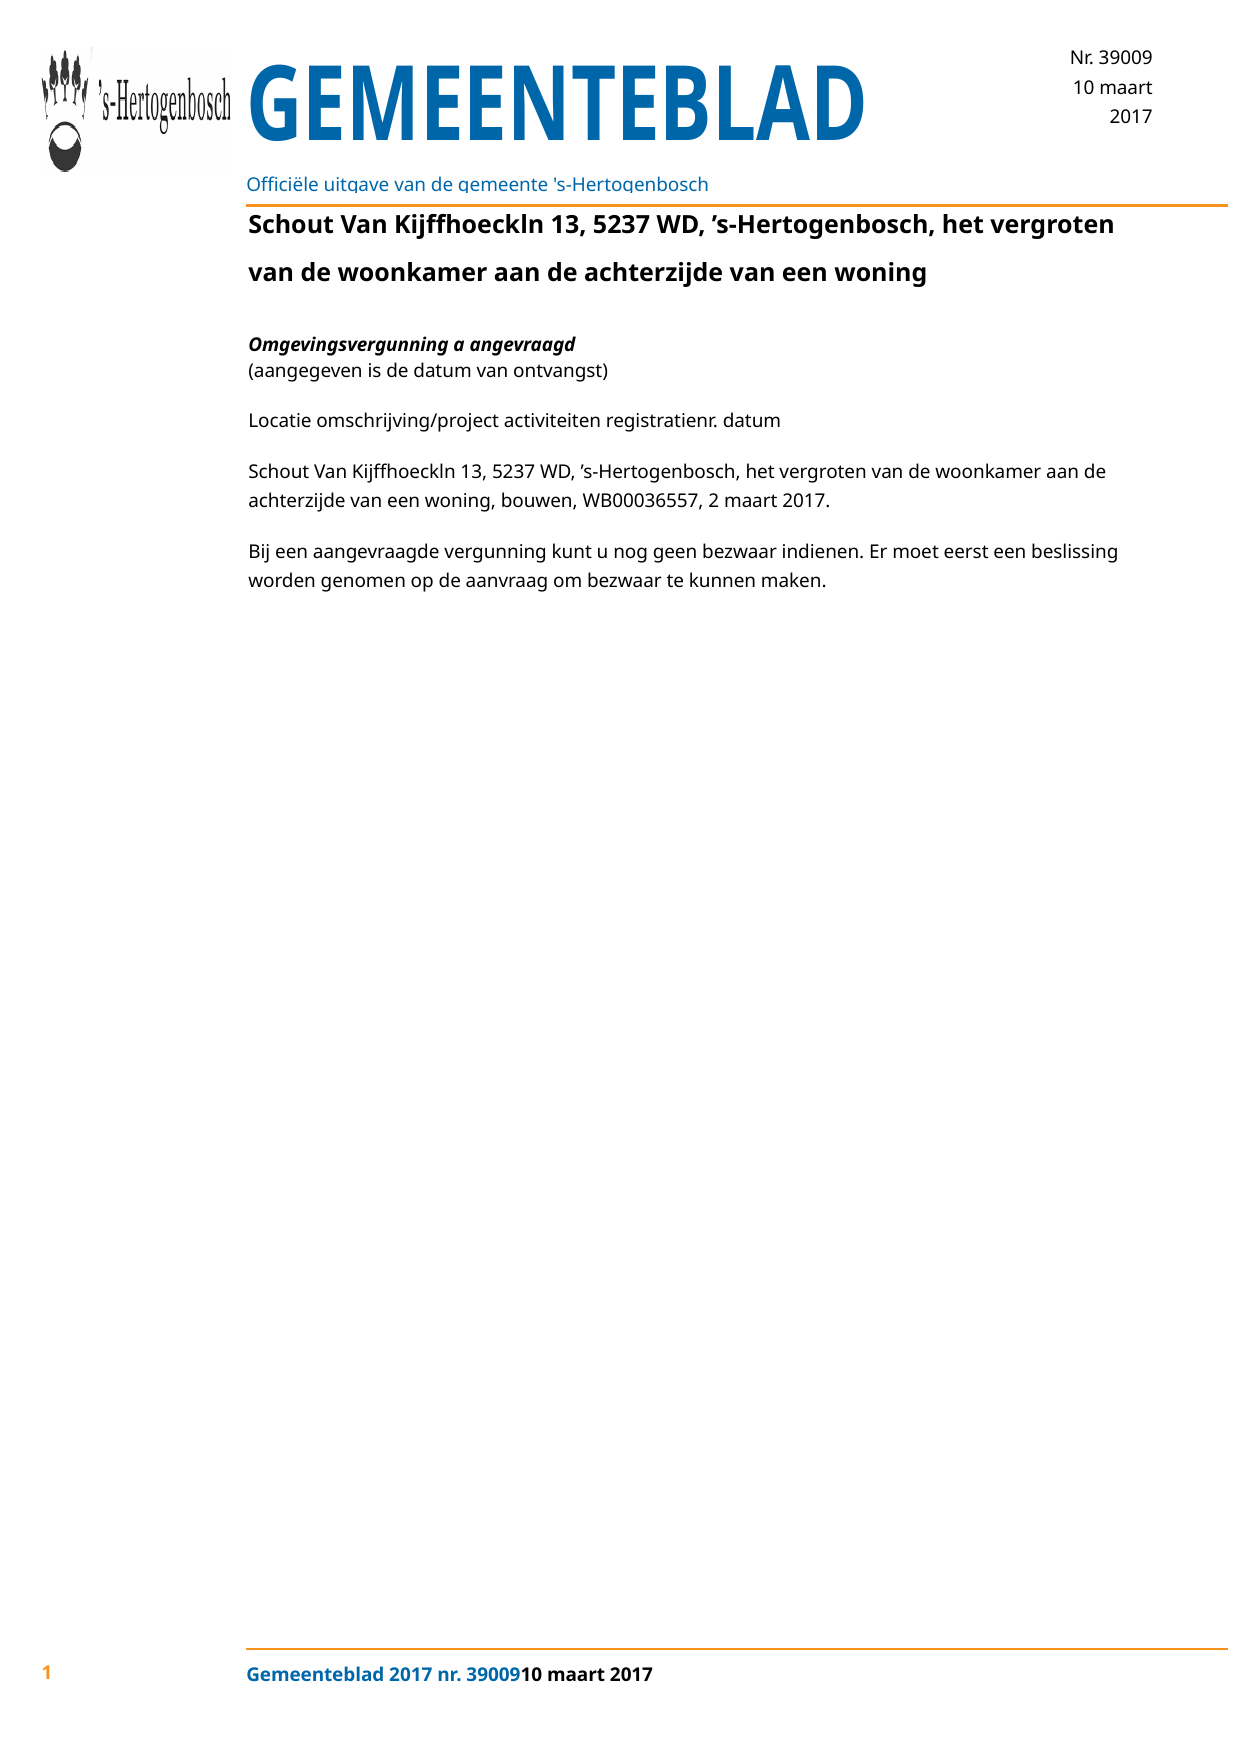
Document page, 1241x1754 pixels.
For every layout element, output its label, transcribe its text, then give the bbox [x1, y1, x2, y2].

text Omgevingsvergunning a angevraagd [248, 331, 1152, 357]
text (aangegeven is de datum van ontvangst) [248, 357, 1152, 383]
text Schout Van Kijffhoeckln 13, 5237 WD, ’s-Hertogenbosch, het vergroten van de woonkamer aan de achterzijde van een woning, bouwen, WB00036557, 2 maart 2017. [248, 458, 1152, 513]
text Schout Van Kijffhoeckln 13, 5237 WD, ’s-Hertogenbosch, het vergroten van de woonkamer aan de achterzijde van een woning [248, 207, 1152, 288]
text Locatie omschrijving/project activiteiten registratienr. datum [248, 408, 1152, 433]
text Bij een aangevraagde vergunning kunt u nog geen bezwaar indienen. Er moet eerst een beslissing worden genomen op de aanvraag om bezwaar te kunnen maken. [248, 538, 1152, 593]
picture [41, 47, 231, 172]
